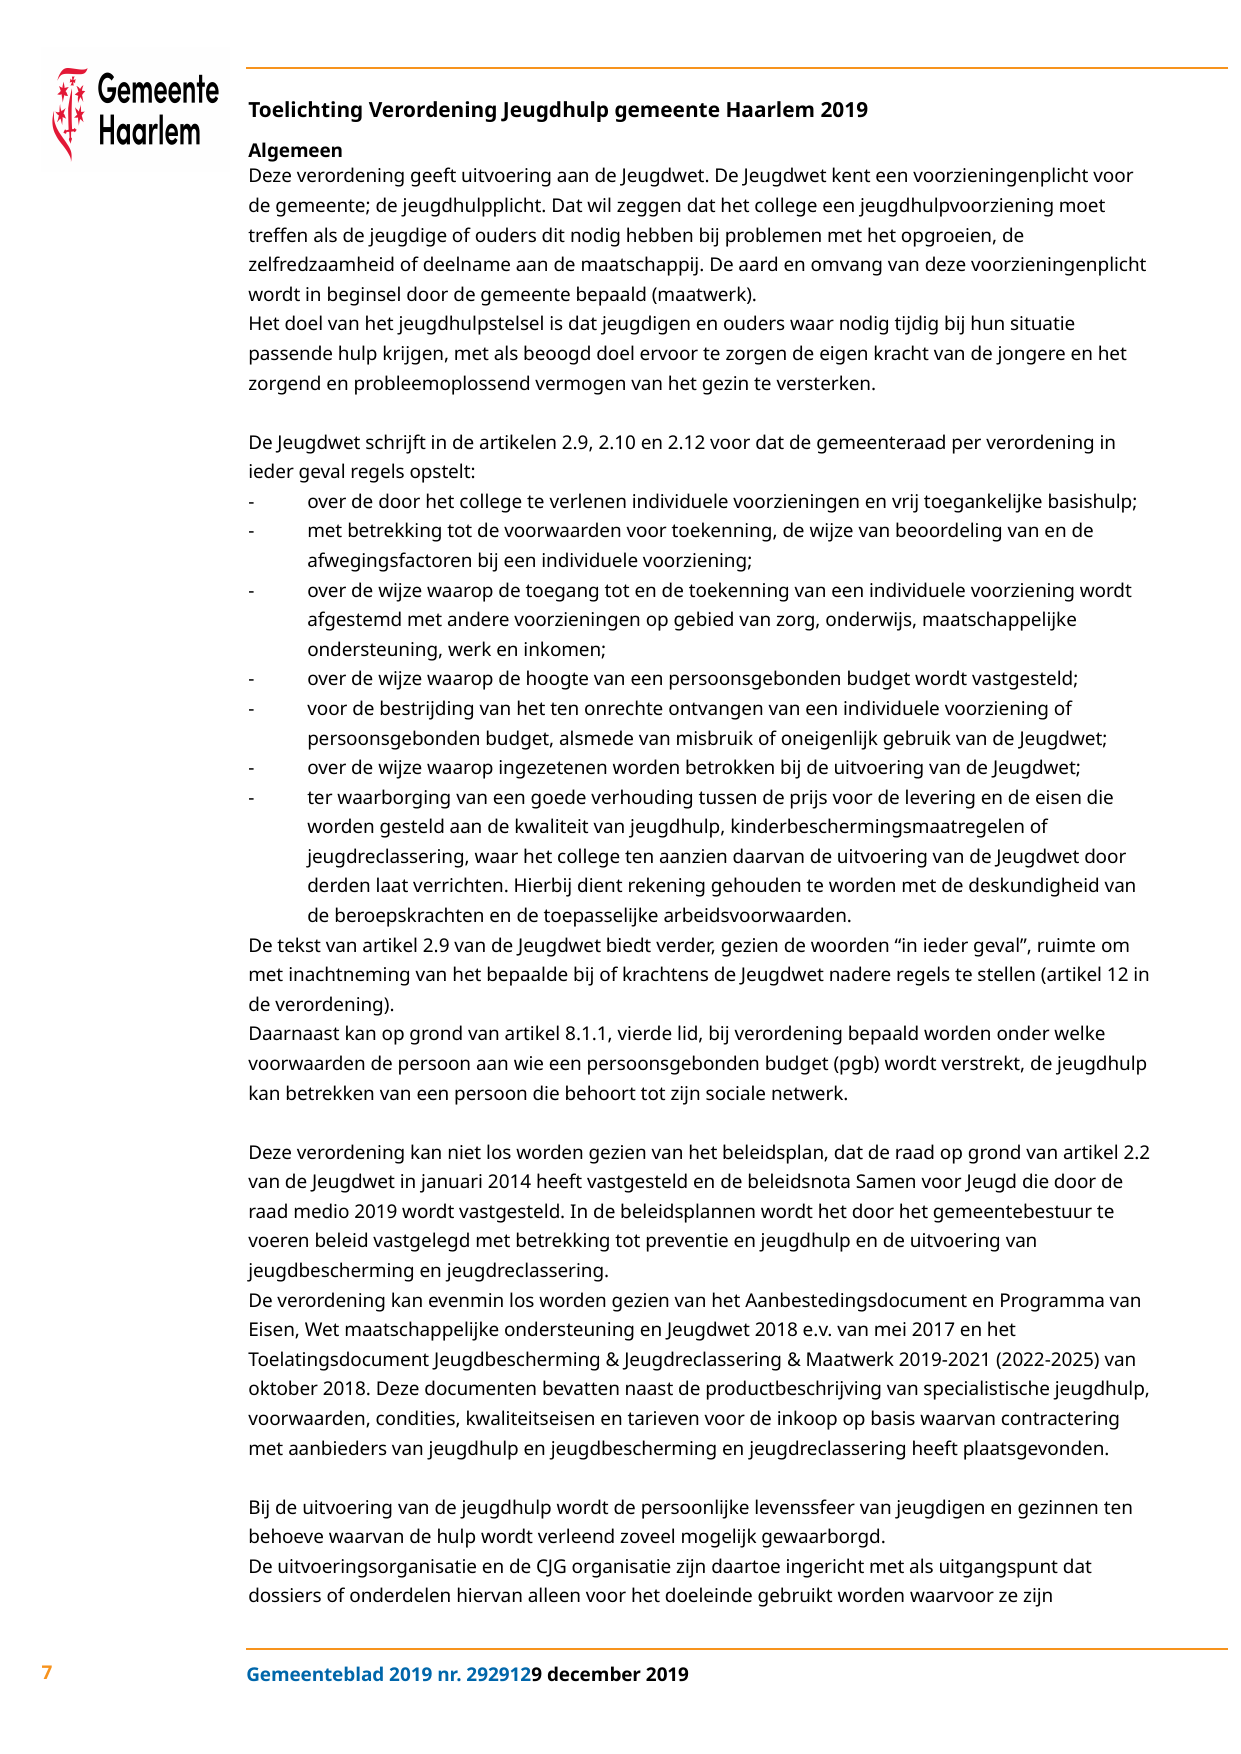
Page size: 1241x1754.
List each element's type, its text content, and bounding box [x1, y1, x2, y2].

text Bij de uitvoering van de jeugdhulp wordt de persoonlijke levenssfeer van jeugdigen en gezinnen ten behoeve waarvan de hulp wordt verleend zoveel mogelijk gewaarborgd. [248, 1494, 1152, 1549]
text De tekst van artikel 2.9 van de Jeugdwet biedt verder, gezien de woorden “in ieder geval”, ruimte om met inachtneming van het bepaalde bij of krachtens de Jeugdwet nadere regels te stellen (artikel 12 in de verordening). [248, 932, 1152, 1017]
text Deze verordening kan niet los worden gezien van het beleidsplan, dat de raad op grond van artikel 2.2 van de Jeugdwet in januari 2014 heeft vastgesteld en de beleidsnota Samen voor Jeugd die door de raad medio 2019 wordt vastgesteld. In de beleidsplannen wordt het door het gemeentebestuur te voeren beleid vastgelegd met betrekking tot preventie en jeugdhulp en de uitvoering van jeugdbescherming en jeugdreclassering. [248, 1139, 1152, 1283]
list voor de bestrijding van het ten onrechte ontvangen van een individuele voorziening of persoonsgebonden budget, alsmede van misbruik of oneigenlijk gebruik van de Jeugdwet; [248, 695, 1152, 750]
text Deze verordening geeft uitvoering aan de Jeugdwet. De Jeugdwet kent een voorzieningenplicht voor de gemeente; de jeugdhulpplicht. Dat wil zeggen dat het college een jeugdhulpvoorziening moet treffen als de jeugdige of ouders dit nodig hebben bij problemen met het opgroeien, de zelfredzaamheid of deelname aan de maatschappij. De aard en omvang van deze voorzieningenplicht wordt in beginsel door de gemeente bepaald (maatwerk). [248, 163, 1152, 307]
text De uitvoeringsorganisatie en de CJG organisatie zijn daartoe ingericht met als uitgangspunt dat dossiers of onderdelen hiervan alleen voor het doeleinde gebruikt worden waarvoor ze zijn [248, 1553, 1152, 1608]
text De Jeugdwet schrijft in de artikelen 2.9, 2.10 en 2.12 voor dat de gemeenteraad per verordening in ieder geval regels opstelt: [248, 429, 1152, 484]
text Daarnaast kan op grond van artikel 8.1.1, vierde lid, bij verordening bepaald worden onder welke voorwaarden de persoon aan wie een persoonsgebonden budget (pgb) wordt verstrekt, de jeugdhulp kan betrekken van een persoon die behoort tot zijn sociale netwerk. [248, 1021, 1152, 1105]
list over de wijze waarop de toegang tot en de toekenning van een individuele voorziening wordt afgestemd met andere voorzieningen op gebied van zorg, onderwijs, maatschappelijke ondersteuning, werk en inkomen; [248, 577, 1152, 662]
list ter waarborging van een goede verhouding tussen de prijs voor de levering en de eisen die worden gesteld aan de kwaliteit van jeugdhulp, kinderbeschermingsmaatregelen of jeugdreclassering, waar het college ten aanzien daarvan de uitvoering van de Jeugdwet door derden laat verrichten. Hierbij dient rekening gehouden te worden met de deskundigheid van de beroepskrachten en de toepasselijke arbeidsvoorwaarden. [248, 784, 1152, 928]
list over de wijze waarop ingezetenen worden betrokken bij de uitvoering van de Jeugdwet; [248, 754, 1152, 780]
text Toelichting Verordening Jeugdhulp gemeente Haarlem 2019 [248, 95, 1152, 123]
text Algemeen [248, 137, 1152, 163]
list over de door het college te verlenen individuele voorzieningen en vrij toegankelijke basishulp; [248, 488, 1152, 514]
list over de wijze waarop de hoogte van een persoonsgebonden budget wordt vastgesteld; [248, 666, 1152, 691]
text Het doel van het jeugdhulpstelsel is dat jeugdigen en ouders waar nodig tijdig bij hun situatie passende hulp krijgen, met als beoogd doel ervoor te zorgen de eigen kracht van de jongere en het zorgend en probleemoplossend vermogen van het gezin te versterken. [248, 311, 1152, 395]
picture [41, 47, 231, 172]
list met betrekking tot de voorwaarden voor toekenning, de wijze van beoordeling van en de afwegingsfactoren bij een individuele voorziening; [248, 518, 1152, 573]
text De verordening kan evenmin los worden gezien van het Aanbestedingsdocument en Programma van Eisen, Wet maatschappelijke ondersteuning en Jeugdwet 2018 e.v. van mei 2017 en het Toelatingsdocument Jeugdbescherming & Jeugdreclassering & Maatwerk 2019-2021 (2022-2025) van oktober 2018. Deze documenten bevatten naast de productbeschrijving van specialistische jeugdhulp, voorwaarden, condities, kwaliteitseisen en tarieven voor de inkoop op basis waarvan contractering met aanbieders van jeugdhulp en jeugdbescherming en jeugdreclassering heeft plaatsgevonden. [248, 1287, 1152, 1460]
